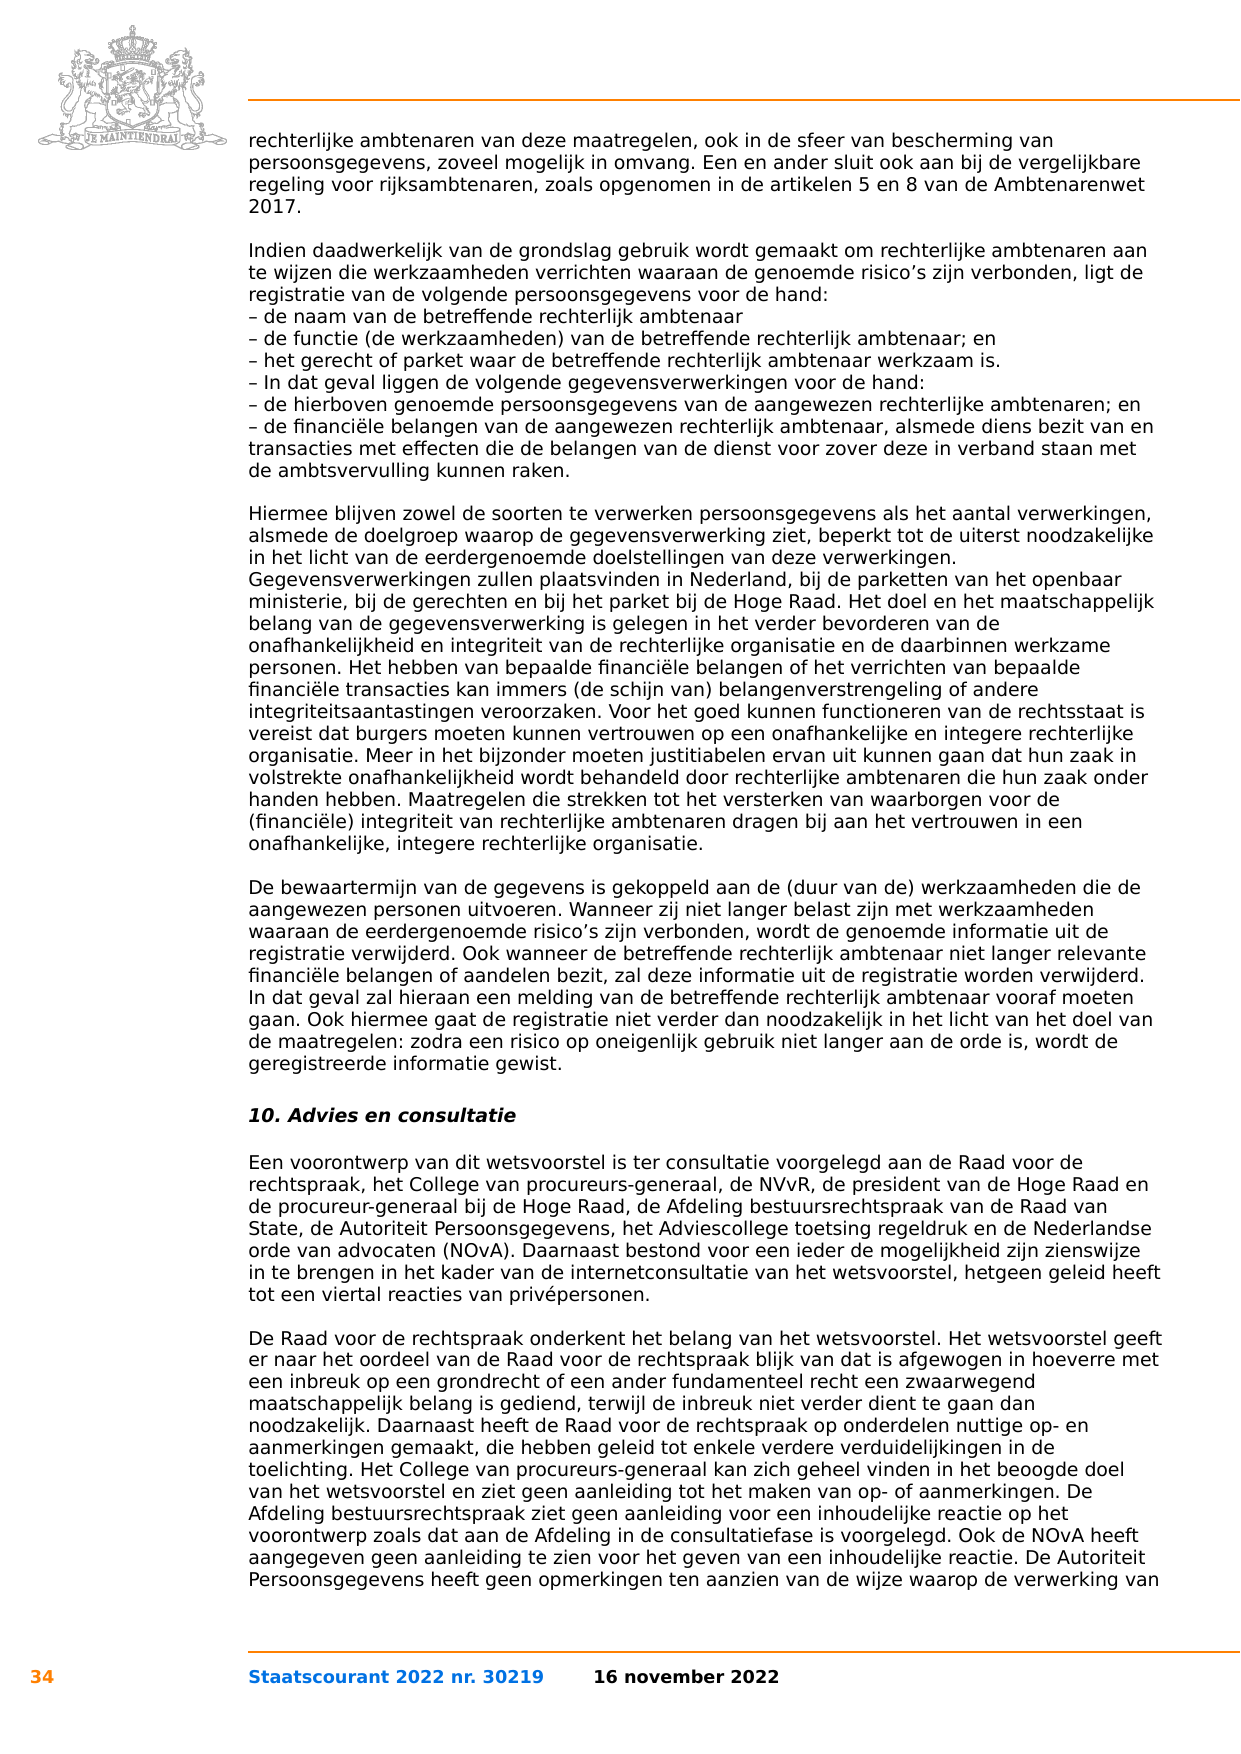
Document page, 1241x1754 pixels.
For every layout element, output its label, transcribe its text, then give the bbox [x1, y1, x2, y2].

text – het gerecht of parket waar de betreffende rechterlijk ambtenaar werkzaam is. [248, 349, 1163, 372]
text Indien daadwerkelijk van de grondslag gebruik wordt gemaakt om rechterlijke ambtenaren aan te wijzen die werkzaamheden verrichten waaraan de genoemde risico’s zijn verbonden, ligt de registratie van de volgende persoonsgegevens voor de hand: [248, 240, 1163, 306]
text Hiermee blijven zowel de soorten te verwerken persoonsgegevens als het aantal verwerkingen, alsmede de doelgroep waarop de gegevensverwerking ziet, beperkt tot de uiterst noodzakelijke in het licht van de eerdergenoemde doelstellingen van deze verwerkingen. Gegevensverwerkingen zullen plaatsvinden in Nederland, bij de parketten van het openbaar ministerie, bij de gerechten en bij het parket bij de Hoge Raad. Het doel en het maatschappelijk belang van de gegevensverwerking is gelegen in het verder bevorderen van de onafhankelijkheid en integriteit van de rechterlijke organisatie en de daarbinnen werkzame personen. Het hebben van bepaalde financiële belangen of het verrichten van bepaalde financiële transacties kan immers (de schijn van) belangenverstrengeling of andere integriteitsaantastingen veroorzaken. Voor het goed kunnen functioneren van de rechtsstaat is vereist dat burgers moeten kunnen vertrouwen op een onafhankelijke en integere rechterlijke organisatie. Meer in het bijzonder moeten justitiabelen ervan uit kunnen gaan dat hun zaak in volstrekte onafhankelijkheid wordt behandeld door rechterlijke ambtenaren die hun zaak onder handen hebben. Maatregelen die strekken tot het versterken van waarborgen voor de (financiële) integriteit van rechterlijke ambtenaren dragen bij aan het vertrouwen in een onafhankelijke, integere rechterlijke organisatie. [248, 503, 1163, 855]
text – de functie (de werkzaamheden) van de betreffende rechterlijk ambtenaar; en [248, 328, 1163, 349]
text De bewaartermijn van de gegevens is gekoppeld aan de (duur van de) werkzaamheden die de aangewezen personen uitvoeren. Wanneer zij niet langer belast zijn met werkzaamheden waaraan de eerdergenoemde risico’s zijn verbonden, wordt de genoemde informatie uit de registratie verwijderd. Ook wanneer de betreffende rechterlijk ambtenaar niet langer relevante financiële belangen of aandelen bezit, zal deze informatie uit de registratie worden verwijderd. In dat geval zal hieraan een melding van de betreffende rechterlijk ambtenaar vooraf moeten gaan. Ook hiermee gaat de registratie niet verder dan noodzakelijk in het licht van het doel van de maatregelen: zodra een risico op oneigenlijk gebruik niet langer aan de orde is, wordt de geregistreerde informatie gewist. [248, 877, 1163, 1075]
text – de hierboven genoemde persoonsgegevens van de aangewezen rechterlijke ambtenaren; en [248, 393, 1163, 416]
text rechterlijke ambtenaren van deze maatregelen, ook in de sfeer van bescherming van persoonsgegevens, zoveel mogelijk in omvang. Een en ander sluit ook aan bij de vergelijkbare regeling voor rijksambtenaren, zoals opgenomen in de artikelen 5 en 8 van de Ambtenarenwet 2017. [248, 130, 1163, 218]
text Een voorontwerp van dit wetsvoorstel is ter consultatie voorgelegd aan de Raad voor de rechtspraak, het College van procureurs-generaal, de NVvR, de president van de Hoge Raad en de procureur-generaal bij de Hoge Raad, de Afdeling bestuursrechtspraak van de Raad van State, de Autoriteit Persoonsgegevens, het Adviescollege toetsing regeldruk en de Nederlandse orde van advocaten (NOvA). Daarnaast bestond voor een ieder de mogelijkheid zijn zienswijze in te brengen in het kader van de internetconsultatie van het wetsvoorstel, hetgeen geleid heeft tot een viertal reacties van privépersonen. [248, 1152, 1163, 1306]
text – In dat geval liggen de volgende gegevensverwerkingen voor de hand: [248, 372, 1163, 393]
text – de naam van de betreffende rechterlijk ambtenaar [248, 306, 1163, 328]
picture [38, 25, 227, 150]
subtitle 10. Advies en consultatie [248, 1105, 1163, 1127]
text – de financiële belangen van de aangewezen rechterlijk ambtenaar, alsmede diens bezit van en transacties met effecten die de belangen van de dienst voor zover deze in verband staan met de ambtsvervulling kunnen raken. [248, 416, 1163, 481]
text De Raad voor de rechtspraak onderkent het belang van het wetsvoorstel. Het wetsvoorstel geeft er naar het oordeel van de Raad voor de rechtspraak blijk van dat is afgewogen in hoeverre met een inbreuk op een grondrecht of een ander fundamenteel recht een zwaarwegend maatschappelijk belang is gediend, terwijl de inbreuk niet verder dient te gaan dan noodzakelijk. Daarnaast heeft de Raad voor de rechtspraak op onderdelen nuttige op- en aanmerkingen gemaakt, die hebben geleid tot enkele verdere verduidelijkingen in de toelichting. Het College van procureurs-generaal kan zich geheel vinden in het beoogde doel van het wetsvoorstel en ziet geen aanleiding tot het maken van op- of aanmerkingen. De Afdeling bestuursrechtspraak ziet geen aanleiding voor een inhoudelijke reactie op het voorontwerp zoals dat aan de Afdeling in de consultatiefase is voorgelegd. Ook de NOvA heeft aangegeven geen aanleiding te zien voor het geven van een inhoudelijke reactie. De Autoriteit Persoonsgegevens heeft geen opmerkingen ten aanzien van de wijze waarop de verwerking van [248, 1327, 1163, 1591]
